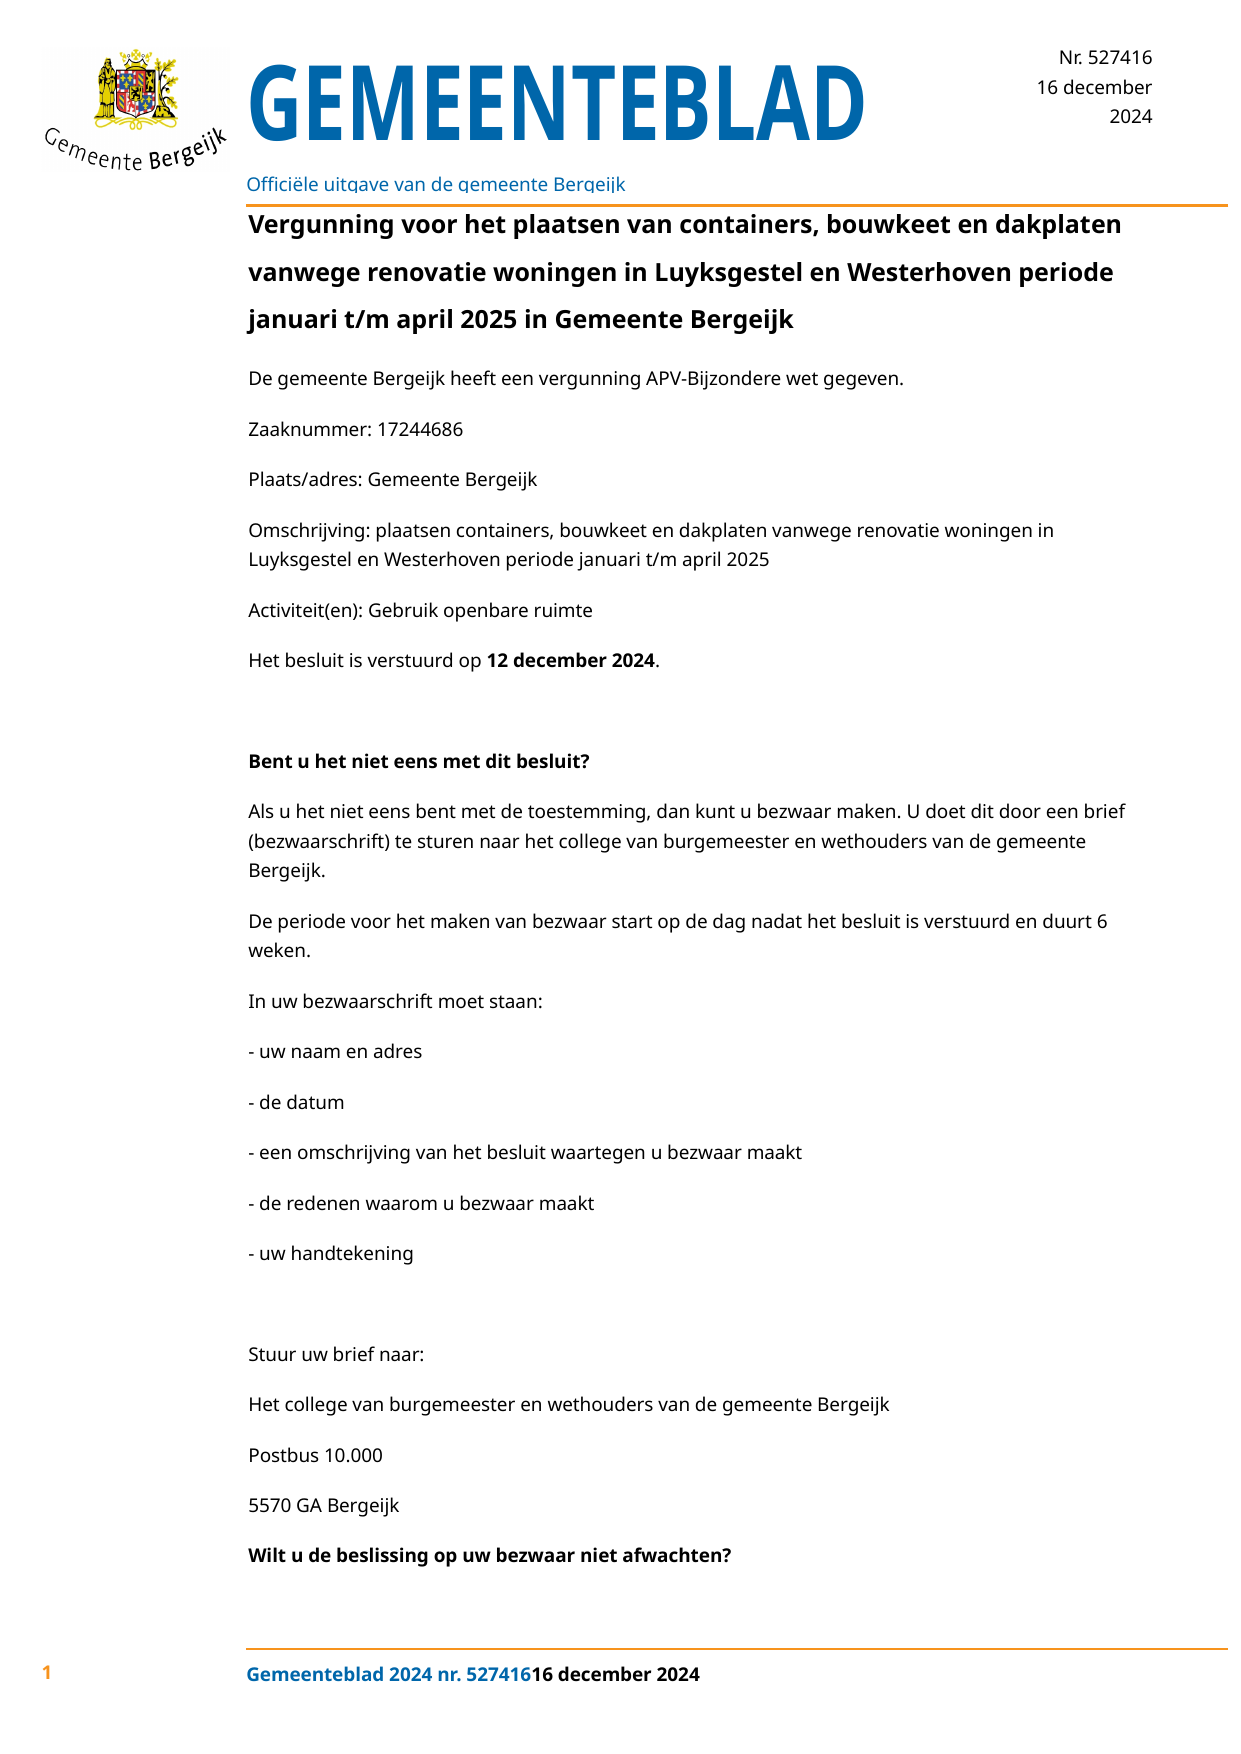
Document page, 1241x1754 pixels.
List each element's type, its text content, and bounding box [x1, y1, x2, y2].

text - de redenen waarom u bezwaar maakt [248, 1190, 1152, 1215]
picture [41, 47, 231, 172]
text Het college van burgemeester en wethouders van de gemeente Bergeijk [248, 1391, 1152, 1417]
text Plaats/adres: Gemeente Bergeijk [248, 466, 1152, 492]
text Wilt u de beslissing op uw bezwaar niet afwachten? [248, 1543, 1152, 1568]
text - uw naam en adres [248, 1038, 1152, 1064]
text Bent u het niet eens met dit besluit? [248, 748, 1152, 774]
text Als u het niet eens bent met de toestemming, dan kunt u bezwaar maken. U doet dit door een brief (bezwaarschrift) te sturen naar het college van burgemeester en wethouders van de gemeente Bergeijk. [248, 798, 1152, 883]
text Het besluit is verstuurd op 12 december 2024. [248, 647, 1152, 673]
text Postbus 10.000 [248, 1442, 1152, 1467]
text - een omschrijving van het besluit waartegen u bezwaar maakt [248, 1139, 1152, 1165]
text In uw bezwaarschrift moet staan: [248, 988, 1152, 1014]
text Activiteit(en): Gebruik openbare ruimte [248, 597, 1152, 622]
text De gemeente Bergeijk heeft een vergunning APV-Bijzondere wet gegeven. [248, 366, 1152, 391]
text De periode voor het maken van bezwaar start op de dag nadat het besluit is verstuurd en duurt 6 weken. [248, 908, 1152, 963]
text Vergunning voor het plaatsen van containers, bouwkeet en dakplaten vanwege renovatie woningen in Luyksgestel en Westerhoven periode januari t/m april 2025 in Gemeente Bergeijk [248, 207, 1152, 336]
text Stuur uw brief naar: [248, 1341, 1152, 1367]
text Zaaknummer: 17244686 [248, 416, 1152, 442]
text - uw handtekening [248, 1240, 1152, 1266]
text 5570 GA Bergeijk [248, 1492, 1152, 1518]
text Omschrijving: plaatsen containers, bouwkeet en dakplaten vanwege renovatie woningen in Luyksgestel en Westerhoven periode januari t/m april 2025 [248, 517, 1152, 572]
text - de datum [248, 1089, 1152, 1114]
